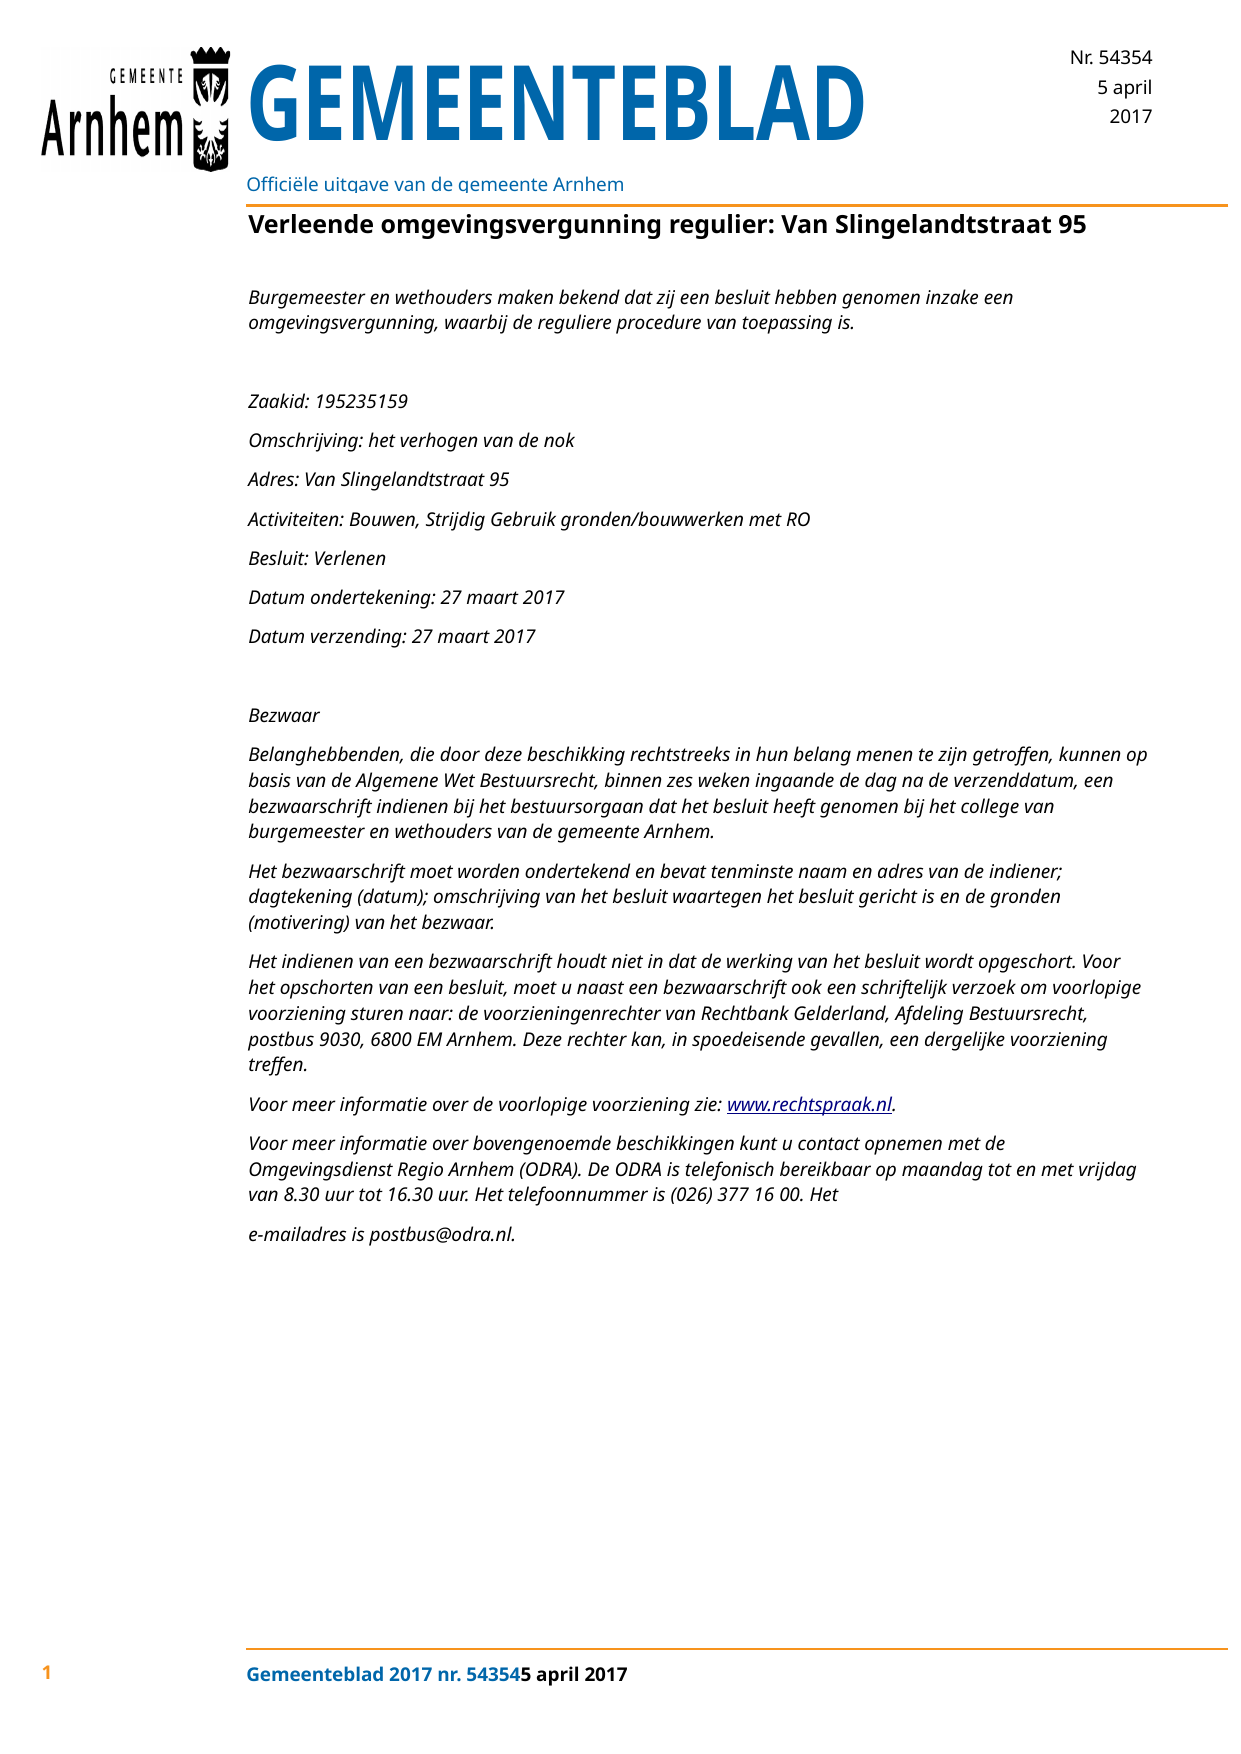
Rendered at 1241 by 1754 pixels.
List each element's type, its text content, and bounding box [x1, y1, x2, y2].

text Burgemeester en wethouders maken bekend dat zij een besluit hebben genomen inzake een omgevingsvergunning, waarbij de reguliere procedure van toepassing is. [248, 284, 1152, 335]
text Voor meer informatie over de voorlopige voorziening zie: www.rechtspraak.nl. [248, 1091, 1152, 1117]
text Voor meer informatie over bovengenoemde beschikkingen kunt u contact opnemen met de Omgevingsdienst Regio Arnhem (ODRA). De ODRA is telefonisch bereikbaar op maandag tot en met vrijdag van 8.30 uur tot 16.30 uur. Het telefoonnummer is (026) 377 16 00. Het [248, 1130, 1152, 1207]
picture [41, 47, 231, 172]
text Verleende omgevingsvergunning regulier: Van Slingelandtstraat 95 [248, 207, 1152, 241]
text Zaakid: 195235159 [248, 388, 1152, 414]
text Het indienen van een bezwaarschrift houdt niet in dat de werking van het besluit wordt opgeschort. Voor het opschorten van een besluit, moet u naast een bezwaarschrift ook een schriftelijk verzoek om voorlopige voorziening sturen naar: de voorzieningenrechter van Rechtbank Gelderland, Afdeling Bestuursrecht, postbus 9030, 6800 EM Arnhem. Deze rechter kan, in spoedeisende gevallen, een dergelijke voorziening treffen. [248, 949, 1152, 1077]
text e-mailadres is postbus@odra.nl. [248, 1221, 1152, 1247]
text Het bezwaarschrift moet worden ondertekend en bevat tenminste naam en adres van de indiener; dagtekening (datum); omschrijving van het besluit waartegen het besluit gericht is en de gronden (motivering) van het bezwaar. [248, 858, 1152, 935]
text Datum ondertekening: 27 maart 2017 [248, 584, 1152, 610]
text Besluit: Verlenen [248, 545, 1152, 571]
text Omschrijving: het verhogen van de nok [248, 427, 1152, 453]
text Bezwaar [248, 702, 1152, 728]
text Adres: Van Slingelandtstraat 95 [248, 467, 1152, 492]
text Datum verzending: 27 maart 2017 [248, 624, 1152, 649]
text Belanghebbenden, die door deze beschikking rechtstreeks in hun belang menen te zijn getroffen, kunnen op basis van de Algemene Wet Bestuursrecht, binnen zes weken ingaande de dag na de verzenddatum, een bezwaarschrift indienen bij het bestuursorgaan dat het besluit heeft genomen bij het college van burgemeester en wethouders van de gemeente Arnhem. [248, 742, 1152, 844]
text Activiteiten: Bouwen, Strijdig Gebruik gronden/bouwwerken met RO [248, 506, 1152, 532]
